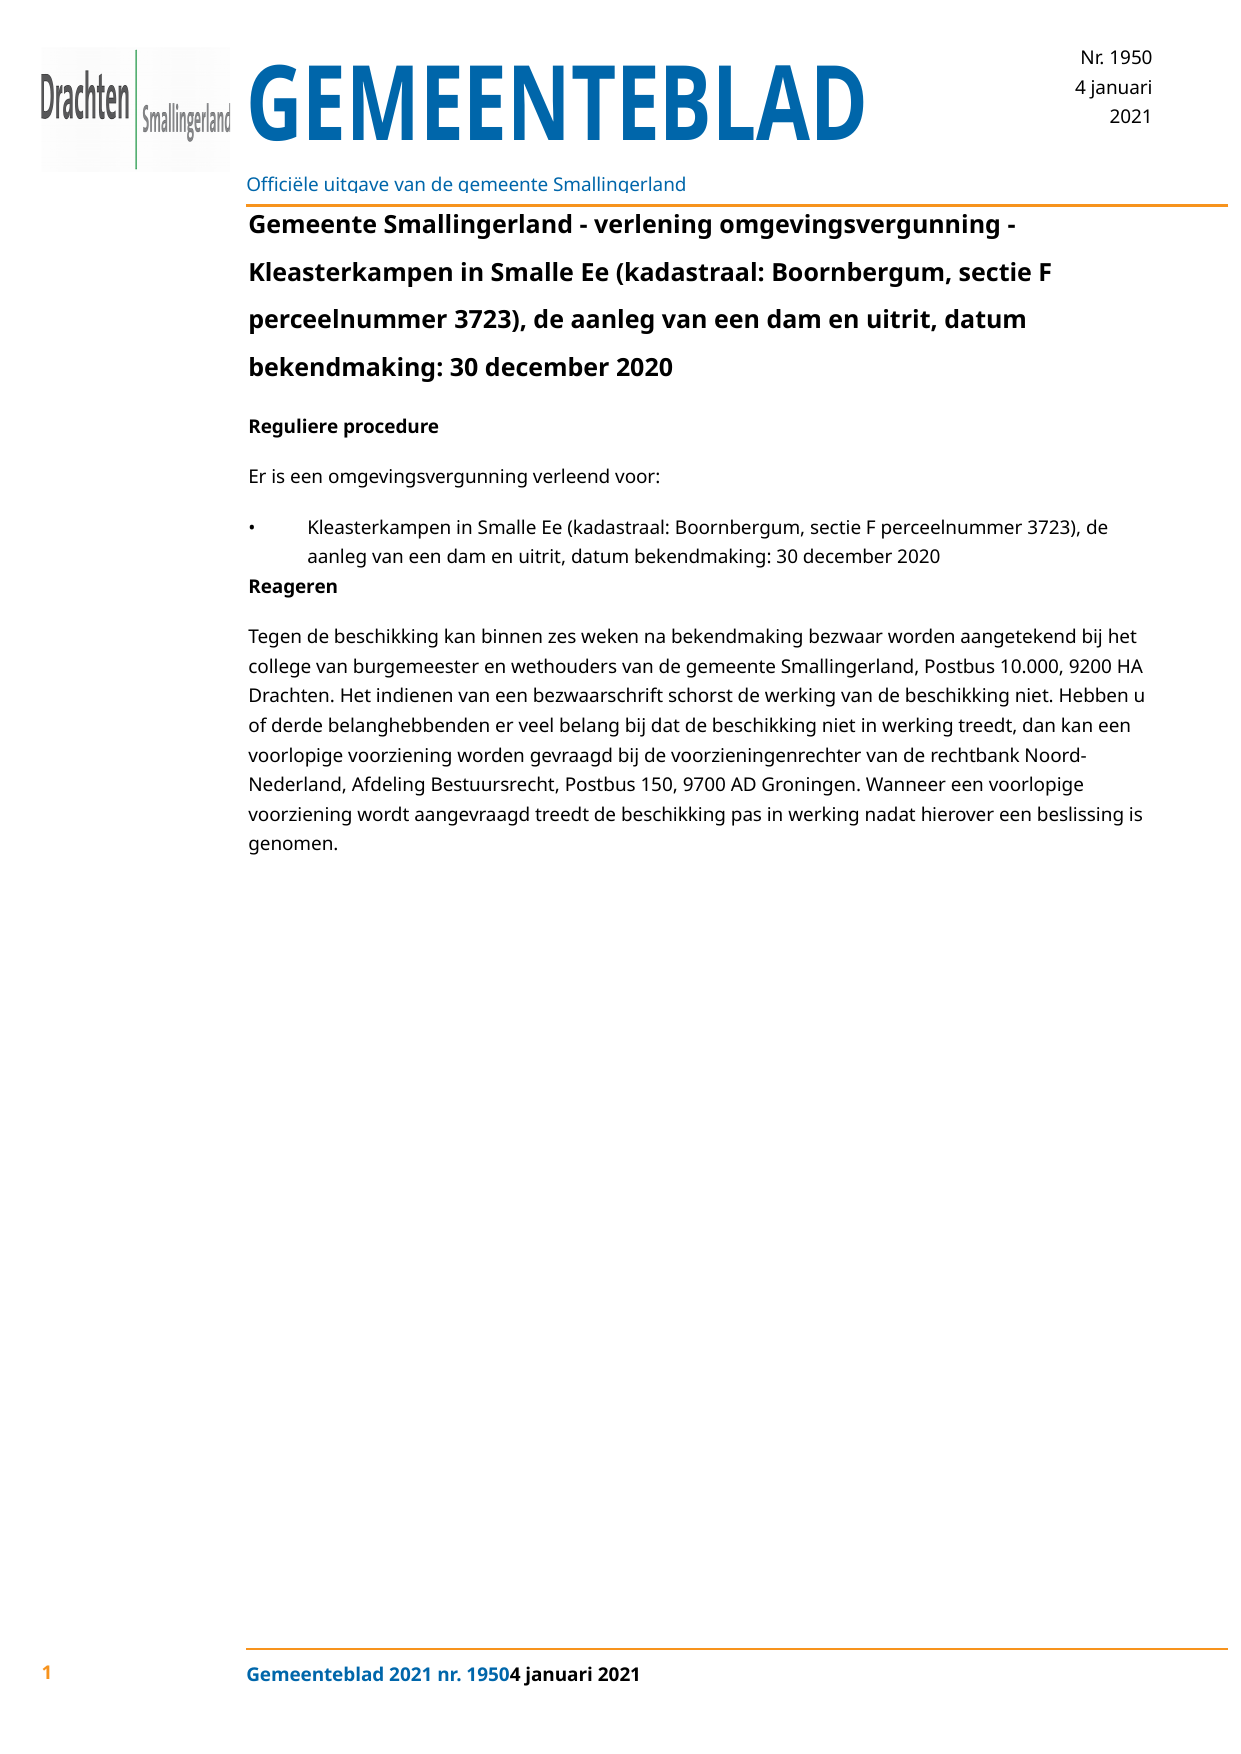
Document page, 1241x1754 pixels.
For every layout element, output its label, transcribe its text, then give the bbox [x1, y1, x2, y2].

text Er is een omgevingsvergunning verleend voor: [248, 463, 1152, 489]
text Reageren [248, 573, 1152, 599]
text Reguliere procedure [248, 413, 1152, 439]
text Tegen de beschikking kan binnen zes weken na bekendmaking bezwaar worden aangetekend bij het college van burgemeester en wethouders van de gemeente Smallingerland, Postbus 10.000, 9200 HA Drachten. Het indienen van een bezwaarschrift schorst de werking van de beschikking niet. Hebben u of derde belanghebbenden er veel belang bij dat de beschikking niet in werking treedt, dan kan een voorlopige voorziening worden gevraagd bij de voorzieningenrechter van de rechtbank Noord-Nederland, Afdeling Bestuursrecht, Postbus 150, 9700 AD Groningen. Wanneer een voorlopige voorziening wordt aangevraagd treedt de beschikking pas in werking nadat hierover een beslissing is genomen. [248, 623, 1152, 856]
picture [41, 47, 231, 172]
list Kleasterkampen in Smalle Ee (kadastraal: Boornbergum, sectie F perceelnummer 3723), de aanleg van een dam en uitrit, datum bekendmaking: 30 december 2020 [248, 514, 1152, 569]
text Gemeente Smallingerland - verlening omgevingsvergunning - Kleasterkampen in Smalle Ee (kadastraal: Boornbergum, sectie F perceelnummer 3723), de aanleg van een dam en uitrit, datum bekendmaking: 30 december 2020 [248, 207, 1152, 384]
